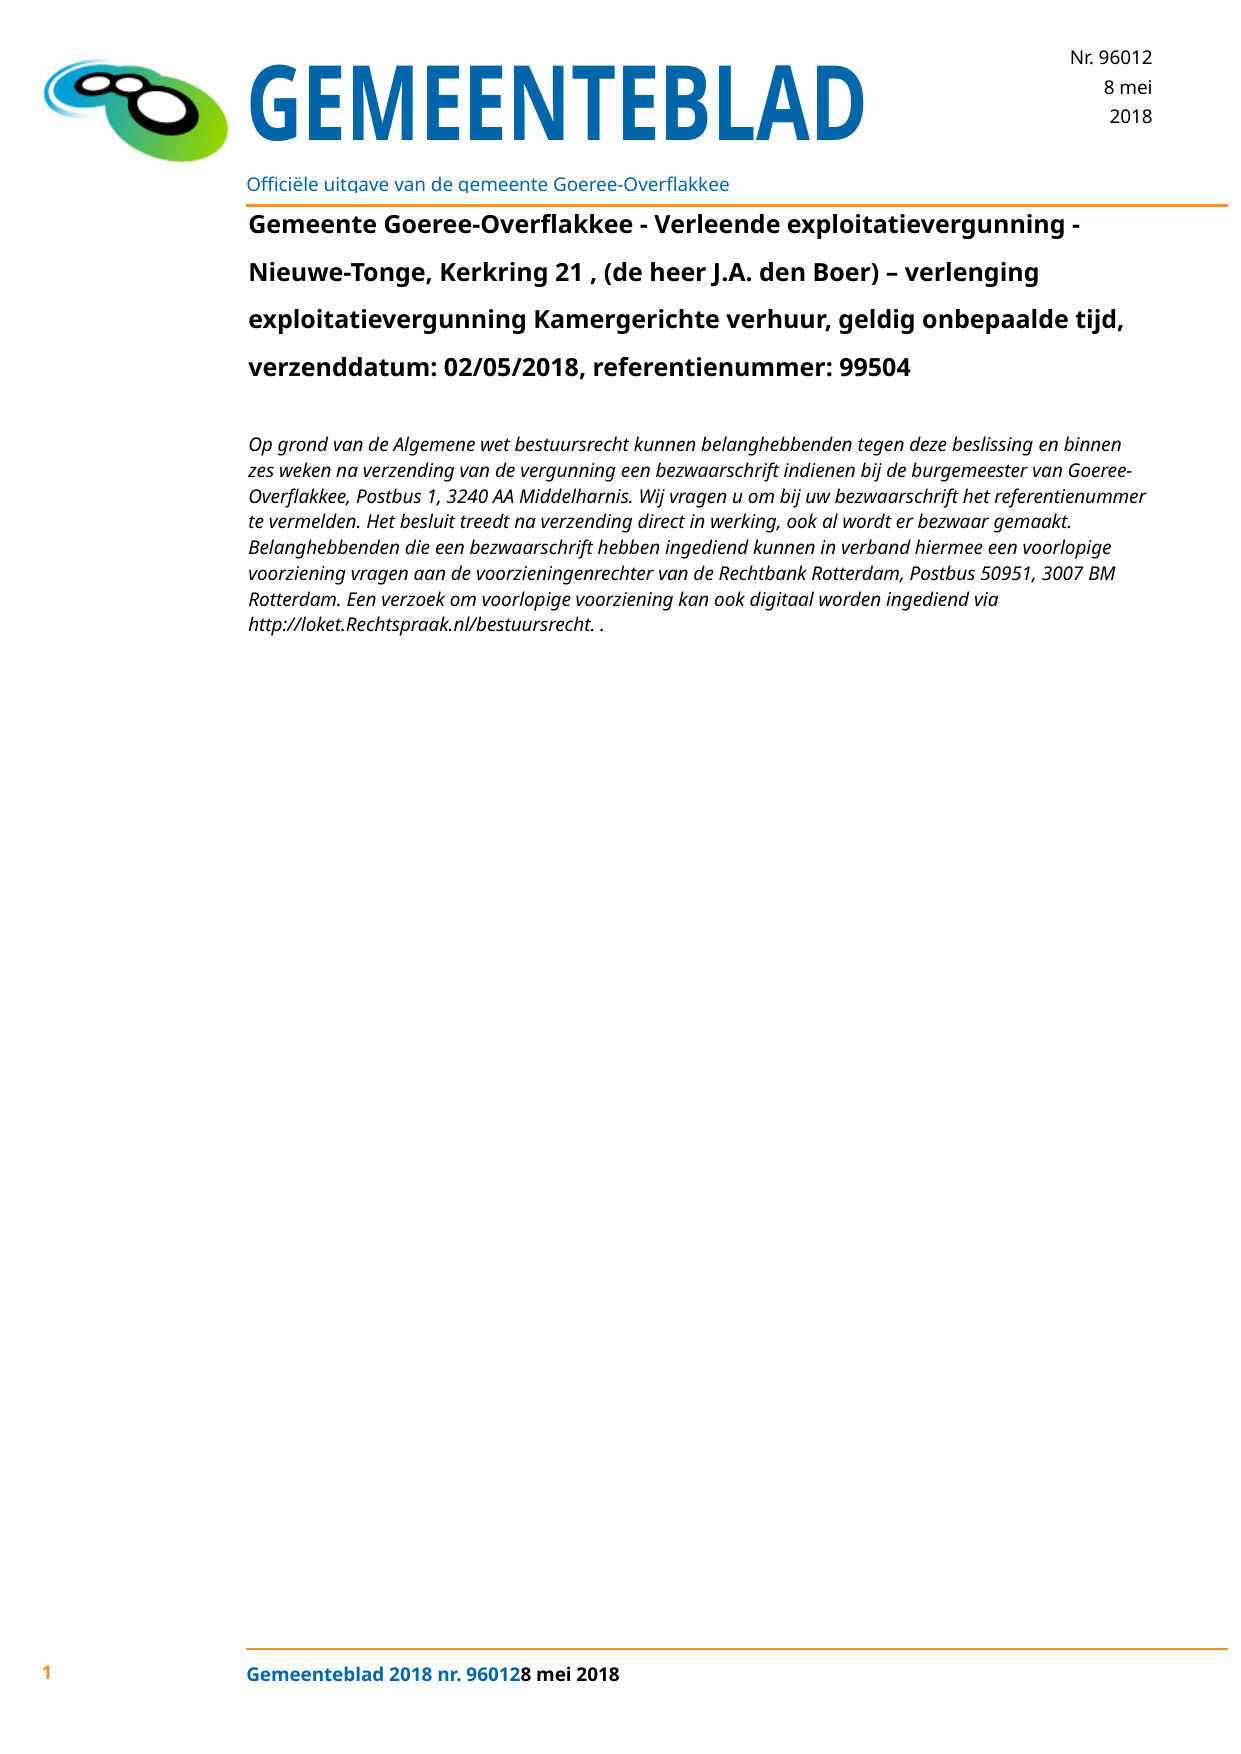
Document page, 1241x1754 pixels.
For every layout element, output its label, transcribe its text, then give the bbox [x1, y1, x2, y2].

picture [41, 47, 231, 172]
text Gemeente Goeree-Overflakkee - Verleende exploitatievergunning - Nieuwe-Tonge, Kerkring 21 , (de heer J.A. den Boer) – verlenging exploitatievergunning Kamergerichte verhuur, geldig onbepaalde tijd, verzenddatum: 02/05/2018, referentienummer: 99504 [248, 207, 1152, 384]
text Op grond van de Algemene wet bestuursrecht kunnen belanghebbenden tegen deze beslissing en binnen zes weken na verzending van de vergunning een bezwaarschrift indienen bij de burgemeester van Goeree-Overflakkee, Postbus 1, 3240 AA Middelharnis. Wij vragen u om bij uw bezwaarschrift het referentienummer te vermelden. Het besluit treedt na verzending direct in werking, ook al wordt er bezwaar gemaakt. Belanghebbenden die een bezwaarschrift hebben ingediend kunnen in verband hiermee een voorlopige voorziening vragen aan de voorzieningenrechter van de Rechtbank Rotterdam, Postbus 50951, 3007 BM Rotterdam. Een verzoek om voorlopige voorziening kan ook digitaal worden ingediend via http://loket.Rechtspraak.nl/bestuursrecht. . [248, 431, 1152, 637]
